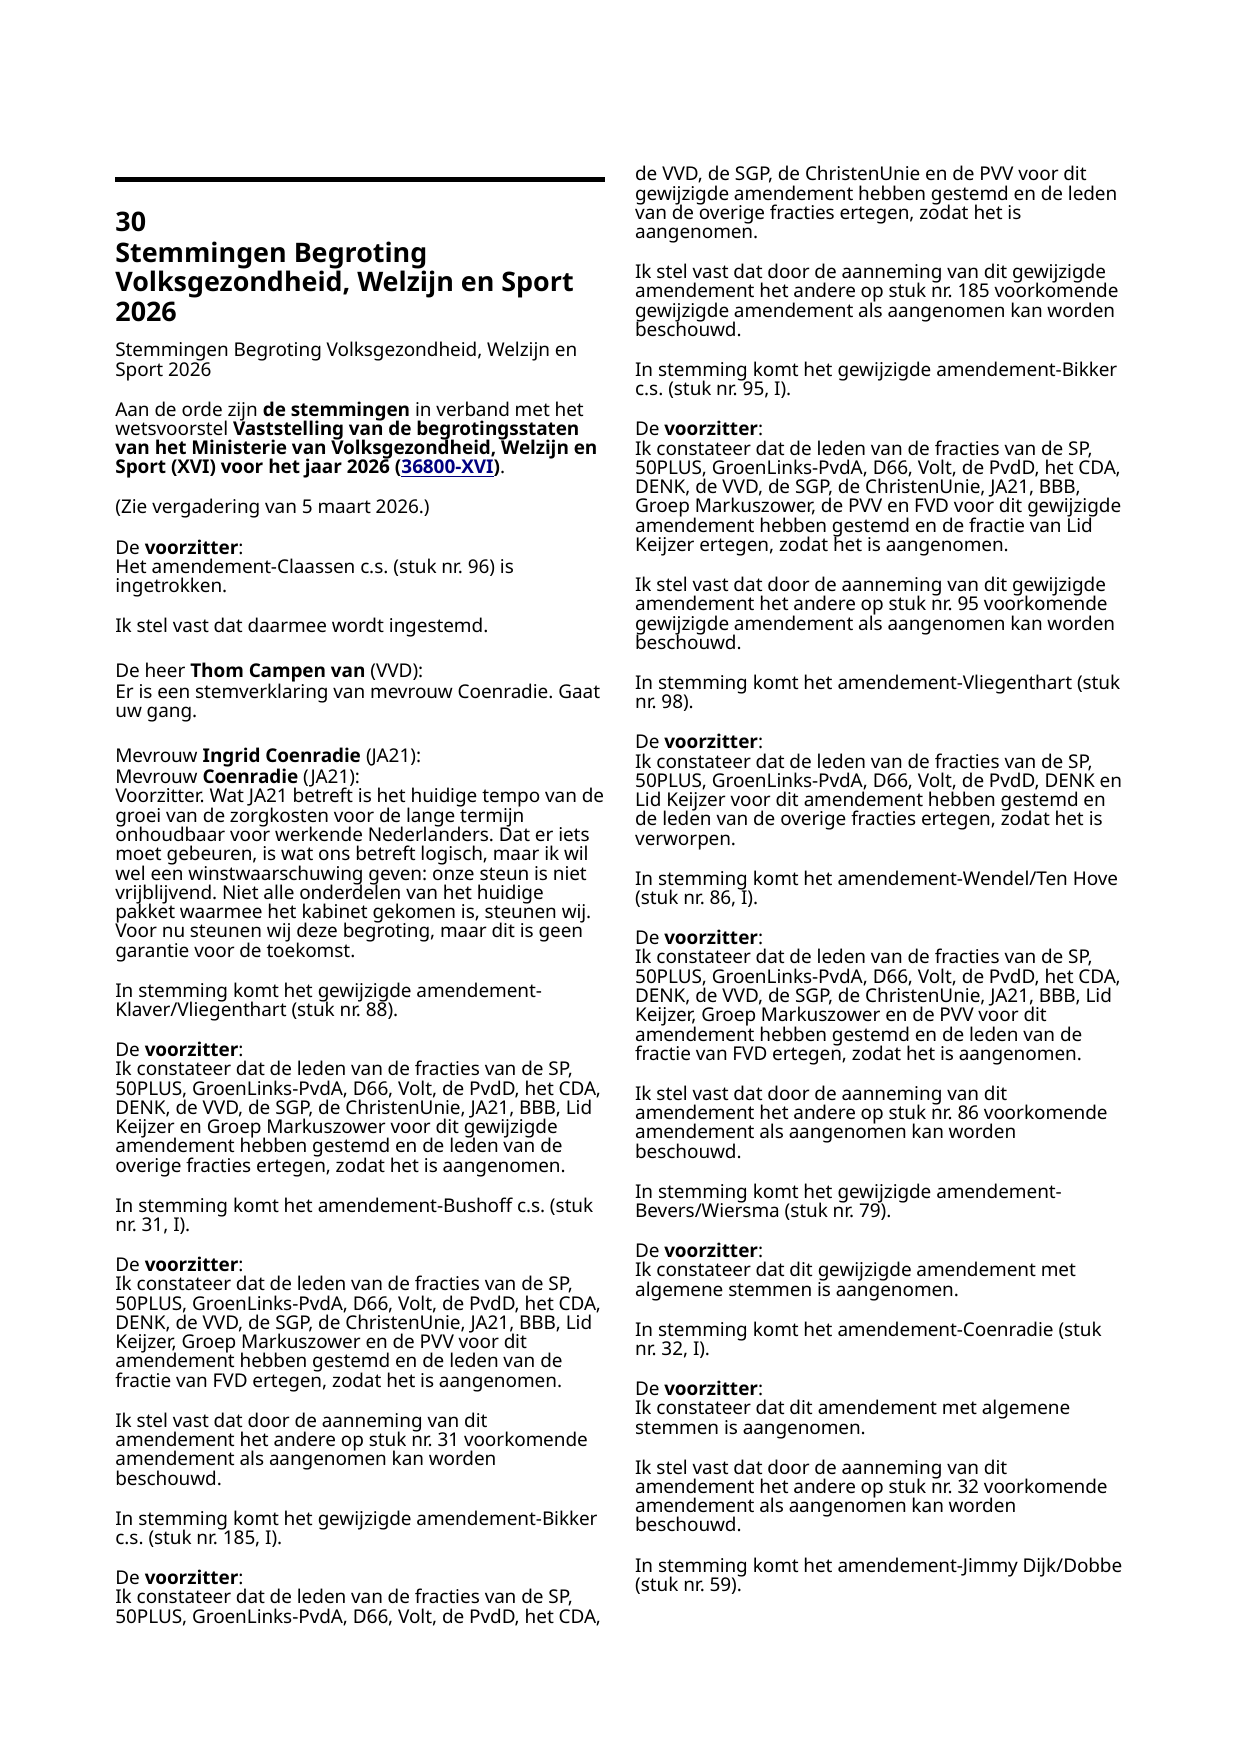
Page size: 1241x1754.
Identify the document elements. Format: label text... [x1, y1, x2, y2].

text De voorzitter: [635, 420, 1125, 440]
text Ik stel vast dat door de aanneming van dit amendement het andere op stuk nr. 86 voorkomende amendement als aangenomen kan worden beschouwd. [635, 1085, 1125, 1162]
text Stemmingen Begroting Volksgezondheid, Welzijn en Sport 2026 [115, 239, 605, 341]
text De voorzitter: [635, 929, 1125, 948]
text Aan de orde zijn de stemmingen in verband met het wetsvoorstel Vaststelling van de begrotingsstaten van het Ministerie van Volksgezondheid, Welzijn en Sport (XVI) voor het jaar 2026 (36800-XVI). [115, 401, 605, 478]
text De voorzitter: [635, 733, 1125, 753]
text Ik constateer dat dit amendement met algemene stemmen is aangenomen. [635, 1399, 1125, 1438]
text Er is een stemverklaring van mevrouw Coenradie. Gaat uw gang. [115, 683, 605, 722]
text In stemming komt het amendement-Vliegenthart (stuk nr. 98). [635, 674, 1125, 712]
text Ik constateer dat de leden van de fracties van de SP, 50PLUS, GroenLinks-PvdA, D66, Volt, de PvdD, het CDA, DENK, de VVD, de SGP, de ChristenUnie, JA21, BBB, Lid Keijzer en Groep Markuszower voor dit gewijzigde amendement hebben gestemd en de leden van de overige fracties ertegen, zodat het is aangenomen. [115, 1060, 605, 1176]
text In stemming komt het amendement-Bushoff c.s. (stuk nr. 31, I). [115, 1197, 605, 1235]
text De voorzitter: [115, 539, 605, 558]
text Ik constateer dat de leden van de fracties van de SP, 50PLUS, GroenLinks-PvdA, D66, Volt, de PvdD, het CDA, DENK, de VVD, de SGP, de ChristenUnie, JA21, BBB, Lid Keijzer, Groep Markuszower en de PVV voor dit amendement hebben gestemd en de leden van de fractie van FVD ertegen, zodat het is aangenomen. [635, 948, 1125, 1064]
text In stemming komt het gewijzigde amendement-Bikker c.s. (stuk nr. 185, I). [115, 1510, 605, 1548]
text In stemming komt het gewijzigde amendement-Bevers/Wiersma (stuk nr. 79). [635, 1183, 1125, 1221]
text Ik stel vast dat door de aanneming van dit gewijzigde amendement het andere op stuk nr. 185 voorkomende gewijzigde amendement als aangenomen kan worden beschouwd. [635, 263, 1125, 340]
text de VVD, de SGP, de ChristenUnie en de PVV voor dit gewijzigde amendement hebben gestemd en de leden van de overige fracties ertegen, zodat het is aangenomen. [635, 165, 1125, 242]
text De voorzitter: [635, 1380, 1125, 1399]
text Het amendement-Claassen c.s. (stuk nr. 96) is ingetrokken. [115, 558, 605, 596]
text Mevrouw Ingrid Coenradie (JA21): [115, 742, 605, 768]
text Ik constateer dat de leden van de fracties van de SP, 50PLUS, GroenLinks-PvdA, D66, Volt, de PvdD, het CDA, [115, 1588, 605, 1627]
text De voorzitter: [115, 1569, 605, 1588]
text Voorzitter. Wat JA21 betreft is het huidige tempo van de groei van de zorgkosten voor de lange termijn onhoudbaar voor werkende Nederlanders. Dat er iets moet gebeuren, is wat ons betreft logisch, maar ik wil wel een winstwaarschuwing geven: onze steun is niet vrijblijvend. Niet alle onderdelen van het huidige pakket waarmee het kabinet gekomen is, steunen wij. Voor nu steunen wij deze begroting, maar dit is geen garantie voor de toekomst. [115, 787, 605, 961]
text Ik constateer dat dit gewijzigde amendement met algemene stemmen is aangenomen. [635, 1261, 1125, 1300]
text In stemming komt het gewijzigde amendement-Bikker c.s. (stuk nr. 95, I). [635, 361, 1125, 399]
text Ik constateer dat de leden van de fracties van de SP, 50PLUS, GroenLinks-PvdA, D66, Volt, de PvdD, het CDA, DENK, de VVD, de SGP, de ChristenUnie, JA21, BBB, Lid Keijzer, Groep Markuszower en de PVV voor dit amendement hebben gestemd en de leden van de fractie van FVD ertegen, zodat het is aangenomen. [115, 1275, 605, 1391]
text Ik stel vast dat daarmee wordt ingestemd. [115, 617, 605, 636]
text In stemming komt het amendement-Jimmy Dijk/Dobbe (stuk nr. 59). [635, 1557, 1125, 1595]
text In stemming komt het amendement-Coenradie (stuk nr. 32, I). [635, 1321, 1125, 1359]
text Mevrouw Coenradie (JA21): [115, 768, 605, 787]
text Stemmingen Begroting Volksgezondheid, Welzijn en Sport 2026 [115, 341, 605, 380]
text De voorzitter: [635, 1242, 1125, 1261]
text De voorzitter: [115, 1041, 605, 1060]
text In stemming komt het gewijzigde amendement-Klaver/Vliegenthart (stuk nr. 88). [115, 982, 605, 1020]
text Ik stel vast dat door de aanneming van dit amendement het andere op stuk nr. 32 voorkomende amendement als aangenomen kan worden beschouwd. [635, 1459, 1125, 1536]
text De heer Thom Campen van (VVD): [115, 657, 605, 683]
text Ik stel vast dat door de aanneming van dit gewijzigde amendement het andere op stuk nr. 95 voorkomende gewijzigde amendement als aangenomen kan worden beschouwd. [635, 576, 1125, 653]
text Ik constateer dat de leden van de fracties van de SP, 50PLUS, GroenLinks-PvdA, D66, Volt, de PvdD, het CDA, DENK, de VVD, de SGP, de ChristenUnie, JA21, BBB, Groep Markuszower, de PVV en FVD voor dit gewijzigde amendement hebben gestemd en de fractie van Lid Keijzer ertegen, zodat het is aangenomen. [635, 440, 1125, 555]
text De voorzitter: [115, 1256, 605, 1275]
text In stemming komt het amendement-Wendel/Ten Hove (stuk nr. 86, I). [635, 870, 1125, 908]
text Ik constateer dat de leden van de fracties van de SP, 50PLUS, GroenLinks-PvdA, D66, Volt, de PvdD, DENK en Lid Keijzer voor dit amendement hebben gestemd en de leden van de overige fracties ertegen, zodat het is verworpen. [635, 753, 1125, 849]
text 30 [115, 203, 605, 239]
text (Zie vergadering van 5 maart 2026.) [115, 498, 605, 518]
text Ik stel vast dat door de aanneming van dit amendement het andere op stuk nr. 31 voorkomende amendement als aangenomen kan worden beschouwd. [115, 1412, 605, 1489]
